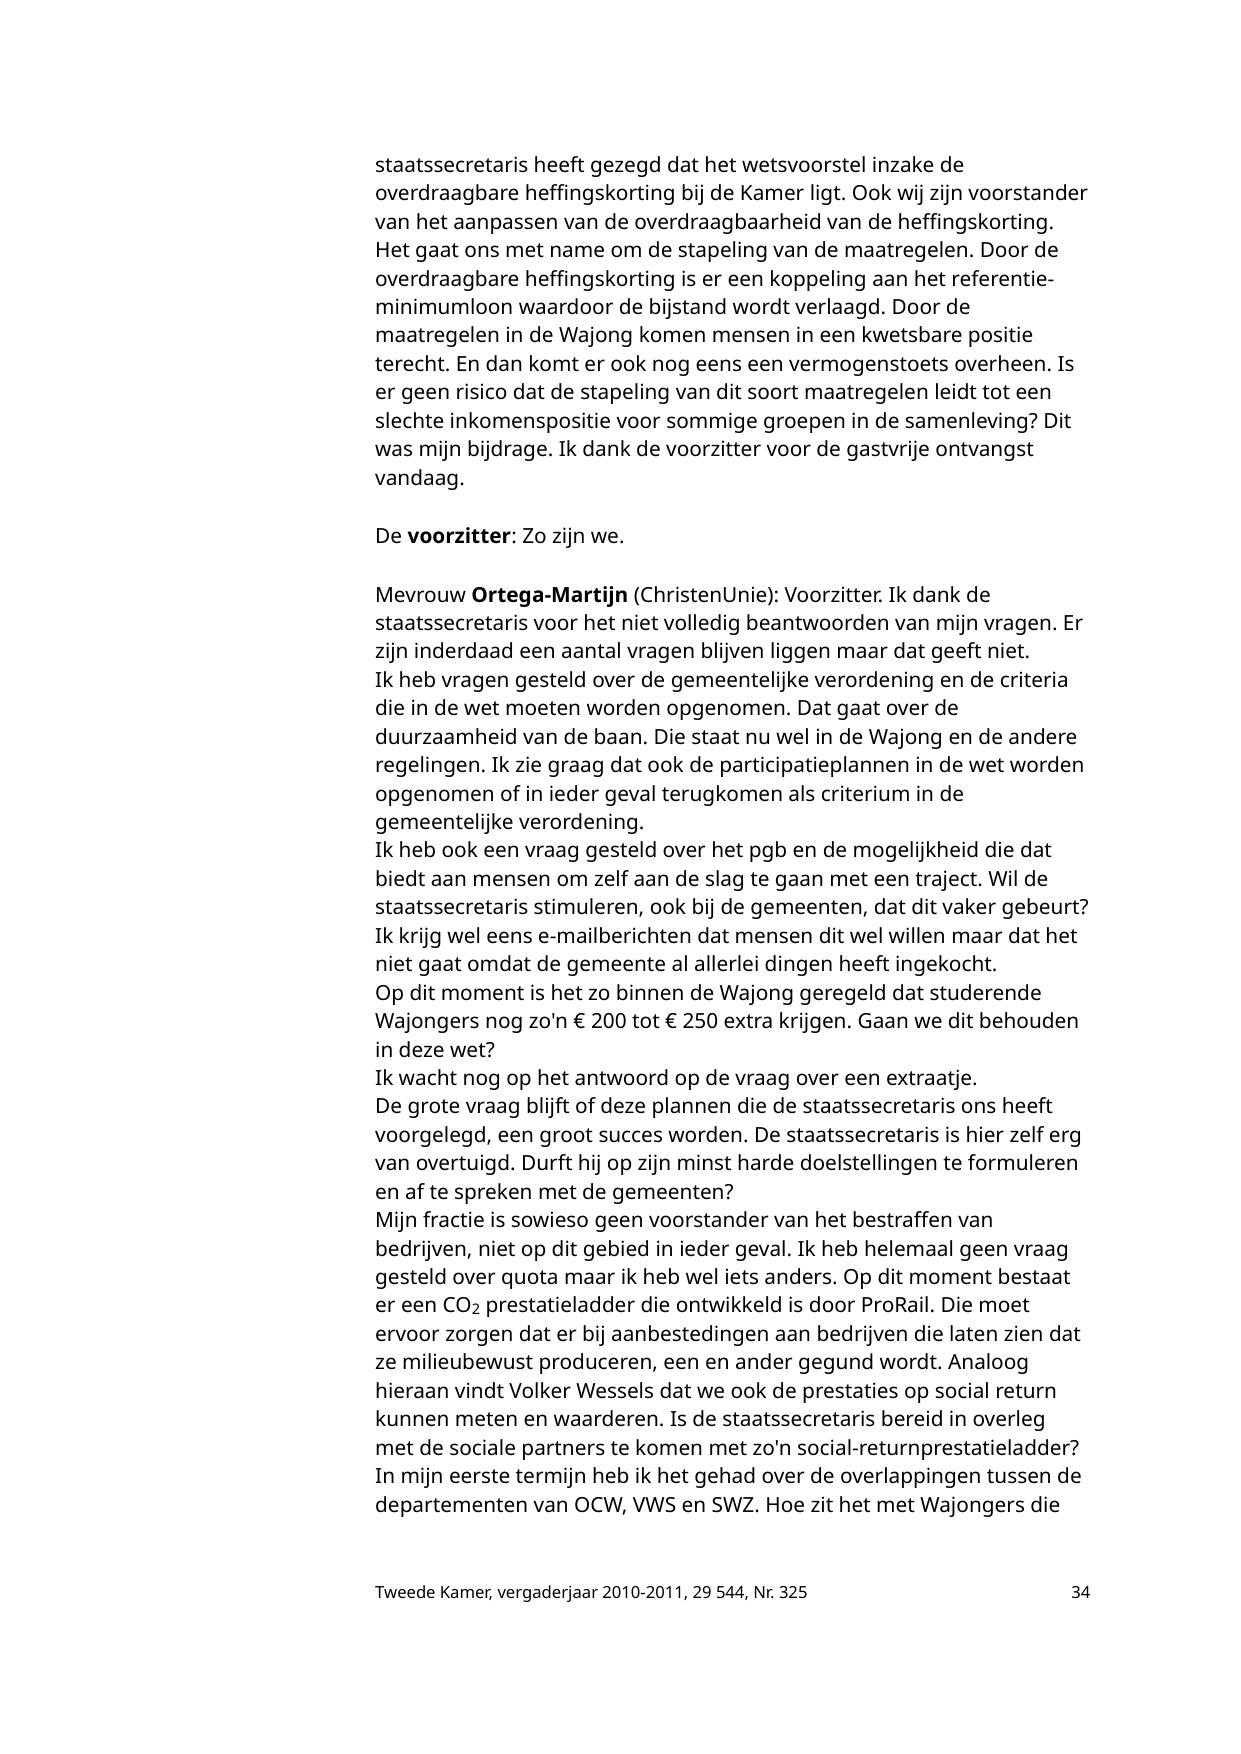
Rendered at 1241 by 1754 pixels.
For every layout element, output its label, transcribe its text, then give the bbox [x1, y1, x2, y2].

text De grote vraag blijft of deze plannen die de staatssecretaris ons heeft voorgelegd, een groot succes worden. De staatssecretaris is hier zelf erg van overtuigd. Durft hij op zijn minst harde doelstellingen te formuleren en af te spreken met de gemeenten? [375, 1092, 1090, 1205]
text Op dit moment is het zo binnen de Wajong geregeld dat studerende Wajongers nog zo'n € 200 tot € 250 extra krijgen. Gaan we dit behouden in deze wet? [375, 978, 1090, 1063]
text staatssecretaris heeft gezegd dat het wetsvoorstel inzake de overdraagbare heffingskorting bij de Kamer ligt. Ook wij zijn voorstander van het aanpassen van de overdraagbaarheid van de heffingskorting. Het gaat ons met name om de stapeling van de maatregelen. Door de overdraagbare heffingskorting is er een koppeling aan het referentie-minimumloon waardoor de bijstand wordt verlaagd. Door de maatregelen in de Wajong komen mensen in een kwetsbare positie terecht. En dan komt er ook nog eens een vermogenstoets overheen. Is er geen risico dat de stapeling van dit soort maatregelen leidt tot een slechte inkomenspositie voor sommige groepen in de samenleving? Dit was mijn bijdrage. Ik dank de voorzitter voor de gastvrije ontvangst vandaag. [375, 150, 1090, 491]
text Ik heb vragen gesteld over de gemeentelijke verordening en de criteria die in de wet moeten worden opgenomen. Dat gaat over de duurzaamheid van de baan. Die staat nu wel in de Wajong en de andere regelingen. Ik zie graag dat ook de participatieplannen in de wet worden opgenomen of in ieder geval terugkomen als criterium in de gemeentelijke verordening. [375, 665, 1090, 836]
text Ik wacht nog op het antwoord op de vraag over een extraatje. [375, 1063, 1090, 1092]
text Mevrouw Ortega-Martijn (ChristenUnie): Voorzitter. Ik dank de staatssecretaris voor het niet volledig beantwoorden van mijn vragen. Er zijn inderdaad een aantal vragen blijven liggen maar dat geeft niet. [375, 580, 1090, 665]
text Mijn fractie is sowieso geen voorstander van het bestraffen van bedrijven, niet op dit gebied in ieder geval. Ik heb helemaal geen vraag gesteld over quota maar ik heb wel iets anders. Op dit moment bestaat er een CO2 prestatieladder die ontwikkeld is door ProRail. Die moet ervoor zorgen dat er bij aanbestedingen aan bedrijven die laten zien dat ze milieubewust produceren, een en ander gegund wordt. Analoog hieraan vindt Volker Wessels dat we ook de prestaties op social return kunnen meten en waarderen. Is de staatssecretaris bereid in overleg met de sociale partners te komen met zo'n social-returnprestatieladder? [375, 1205, 1090, 1461]
text De voorzitter: Zo zijn we. [375, 521, 1090, 550]
text Ik heb ook een vraag gesteld over het pgb en de mogelijkheid die dat biedt aan mensen om zelf aan de slag te gaan met een traject. Wil de staatssecretaris stimuleren, ook bij de gemeenten, dat dit vaker gebeurt? Ik krijg wel eens e-mailberichten dat mensen dit wel willen maar dat het niet gaat omdat de gemeente al allerlei dingen heeft ingekocht. [375, 836, 1090, 978]
text In mijn eerste termijn heb ik het gehad over de overlappingen tussen de departementen van OCW, VWS en SWZ. Hoe zit het met Wajongers die [375, 1461, 1090, 1518]
